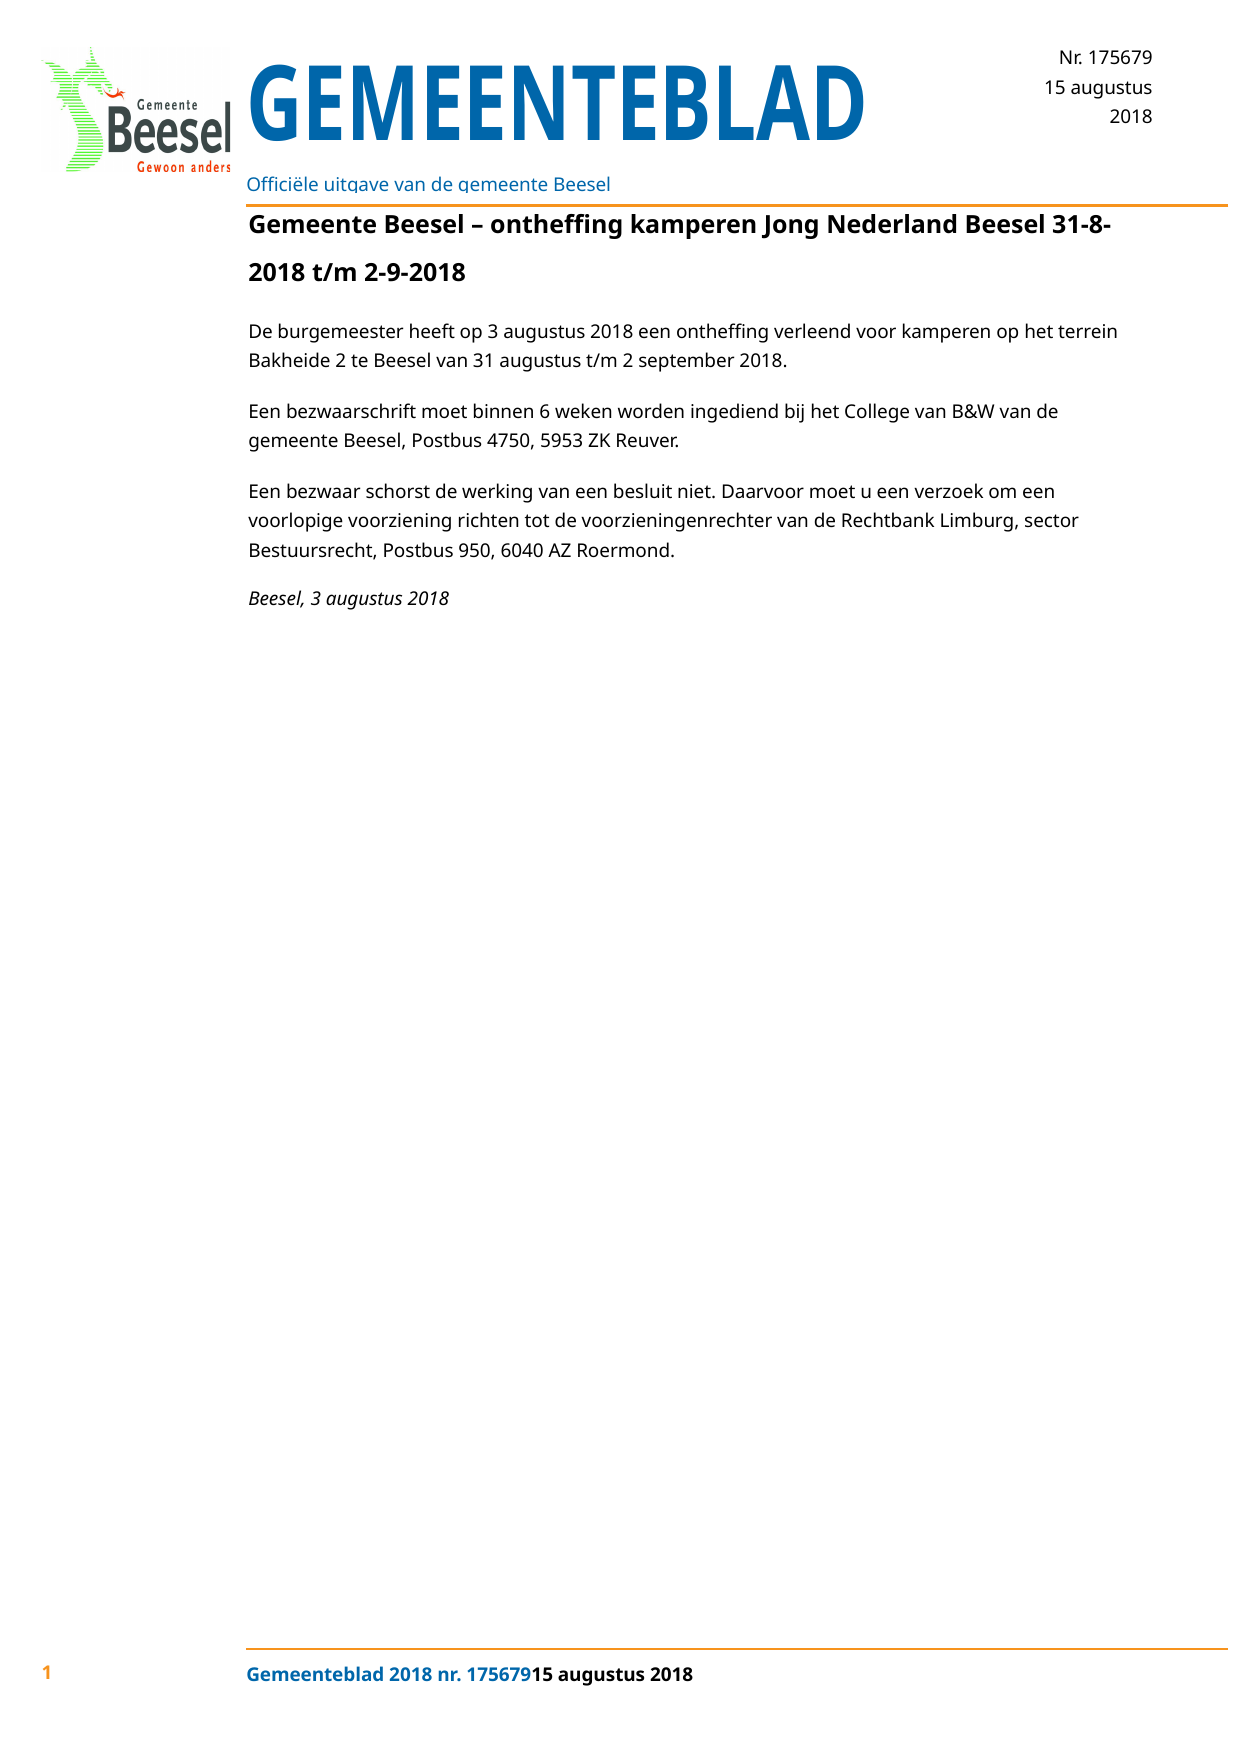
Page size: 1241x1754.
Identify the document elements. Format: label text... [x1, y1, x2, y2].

text Gemeente Beesel – ontheffing kamperen Jong Nederland Beesel 31-8-2018 t/m 2-9-2018 [248, 207, 1152, 288]
text Een bezwaar schorst de werking van een besluit niet. Daarvoor moet u een verzoek om een voorlopige voorziening richten tot de voorzieningenrechter van de Rechtbank Limburg, sector Bestuursrecht, Postbus 950, 6040 AZ Roermond. [248, 478, 1152, 563]
picture [41, 47, 231, 172]
text Een bezwaarschrift moet binnen 6 weken worden ingediend bij het College van B&W van de gemeente Beesel, Postbus 4750, 5953 ZK Reuver. [248, 398, 1152, 453]
text Beesel, 3 augustus 2018 [248, 585, 1152, 611]
text De burgemeester heeft op 3 augustus 2018 een ontheffing verleend voor kamperen op het terrein Bakheide 2 te Beesel van 31 augustus t/m 2 september 2018. [248, 318, 1152, 373]
